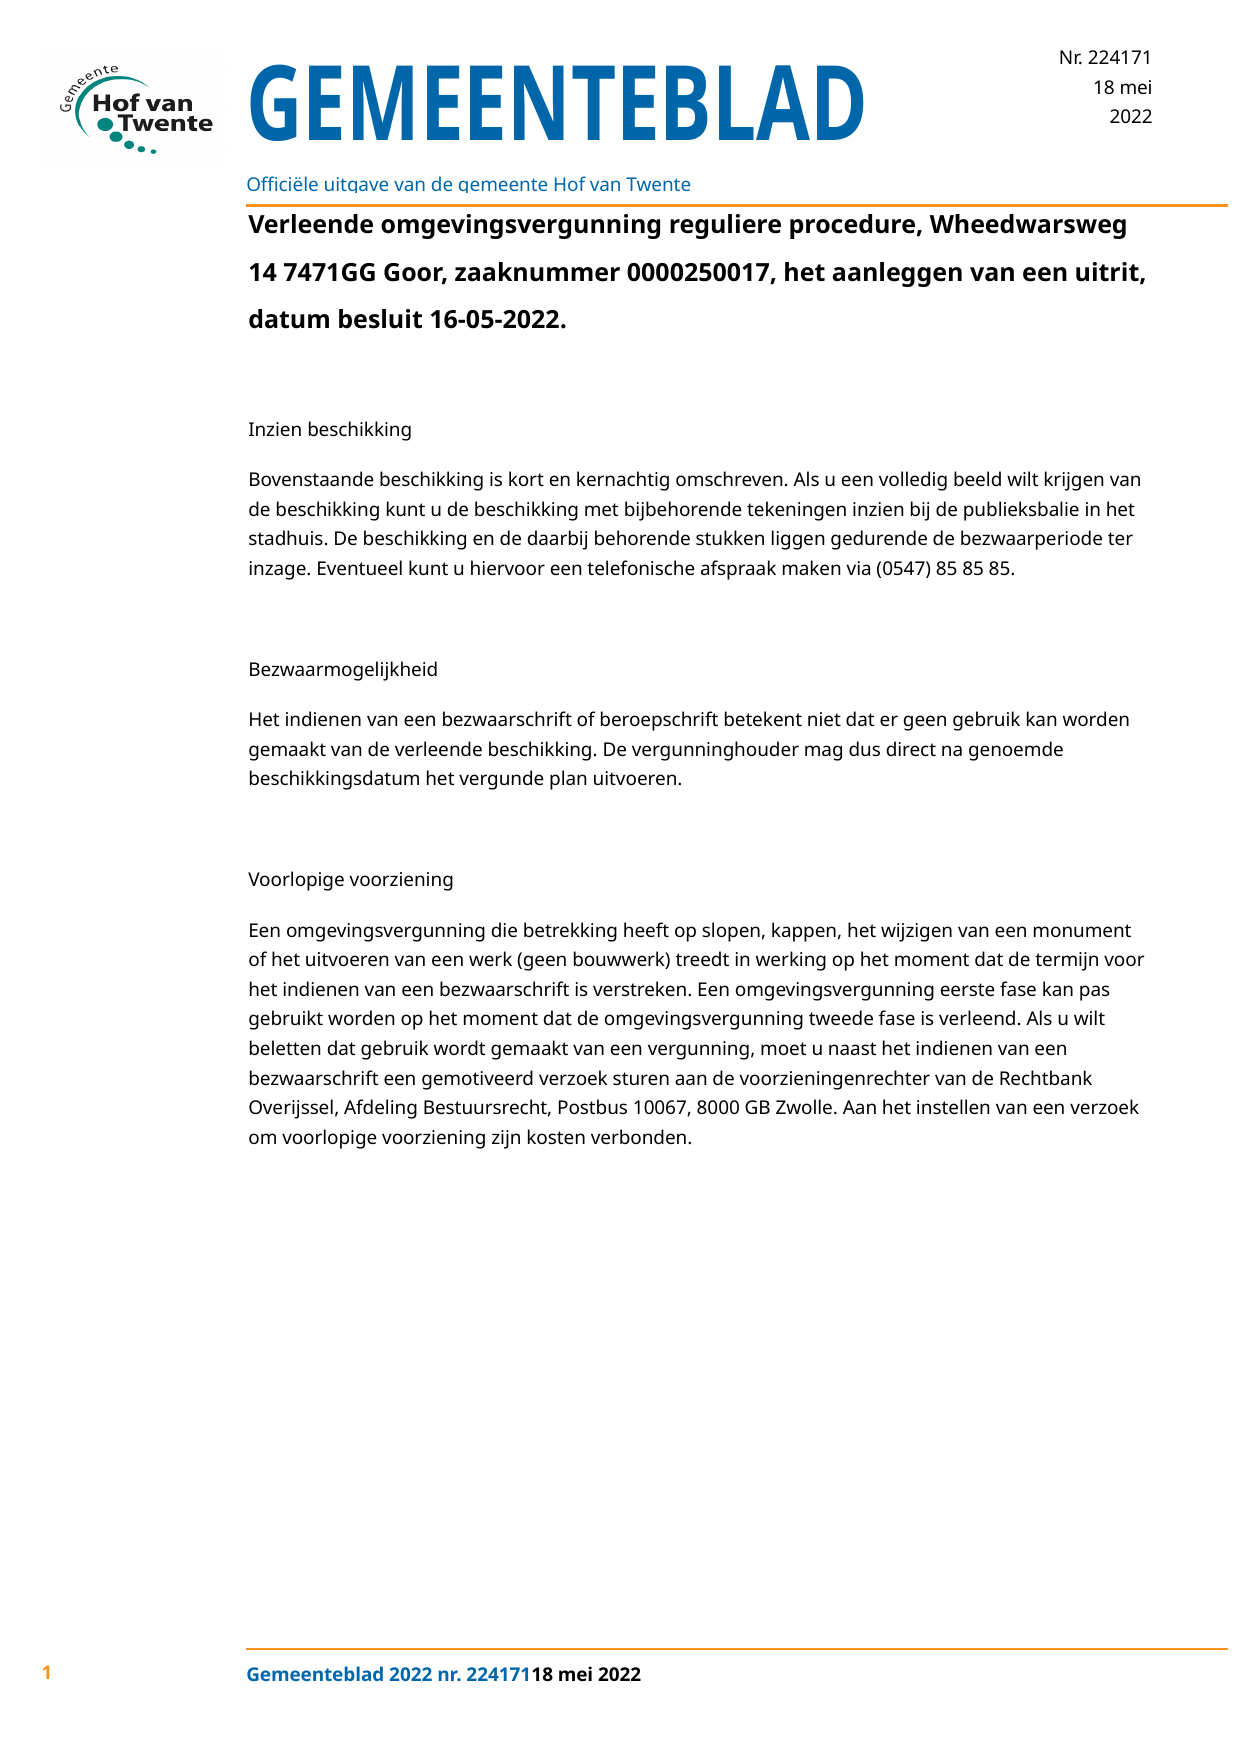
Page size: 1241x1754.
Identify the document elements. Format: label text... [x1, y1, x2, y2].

text Voorlopige voorziening [248, 866, 1152, 892]
text Verleende omgevingsvergunning reguliere procedure, Wheedwarsweg 14 7471GG Goor, zaaknummer 0000250017, het aanleggen van een uitrit, datum besluit 16-05-2022. [248, 207, 1152, 336]
text Inzien beschikking [248, 416, 1152, 442]
picture [41, 47, 231, 172]
text Een omgevingsvergunning die betrekking heeft op slopen, kappen, het wijzigen van een monument of het uitvoeren van een werk (geen bouwwerk) treedt in werking op het moment dat de termijn voor het indienen van een bezwaarschrift is verstreken. Een omgevingsvergunning eerste fase kan pas gebruikt worden op het moment dat de omgevingsvergunning tweede fase is verleend. Als u wilt beletten dat gebruik wordt gemaakt van een vergunning, moet u naast het indienen van een bezwaarschrift een gemotiveerd verzoek sturen aan de voorzieningenrechter van de Rechtbank Overijssel, Afdeling Bestuursrecht, Postbus 10067, 8000 GB Zwolle. Aan het instellen van een verzoek om voorlopige voorziening zijn kosten verbonden. [248, 917, 1152, 1149]
text Het indienen van een bezwaarschrift of beroepschrift betekent niet dat er geen gebruik kan worden gemaakt van de verleende beschikking. De vergunninghouder mag dus direct na genoemde beschikkingsdatum het vergunde plan uitvoeren. [248, 706, 1152, 791]
text Bezwaarmogelijkheid [248, 656, 1152, 682]
text Bovenstaande beschikking is kort en kernachtig omschreven. Als u een volledig beeld wilt krijgen van de beschikking kunt u de beschikking met bijbehorende tekeningen inzien bij de publieksbalie in het stadhuis. De beschikking en de daarbij behorende stukken liggen gedurende de bezwaarperiode ter inzage. Eventueel kunt u hiervoor een telefonische afspraak maken via (0547) 85 85 85. [248, 466, 1152, 581]
